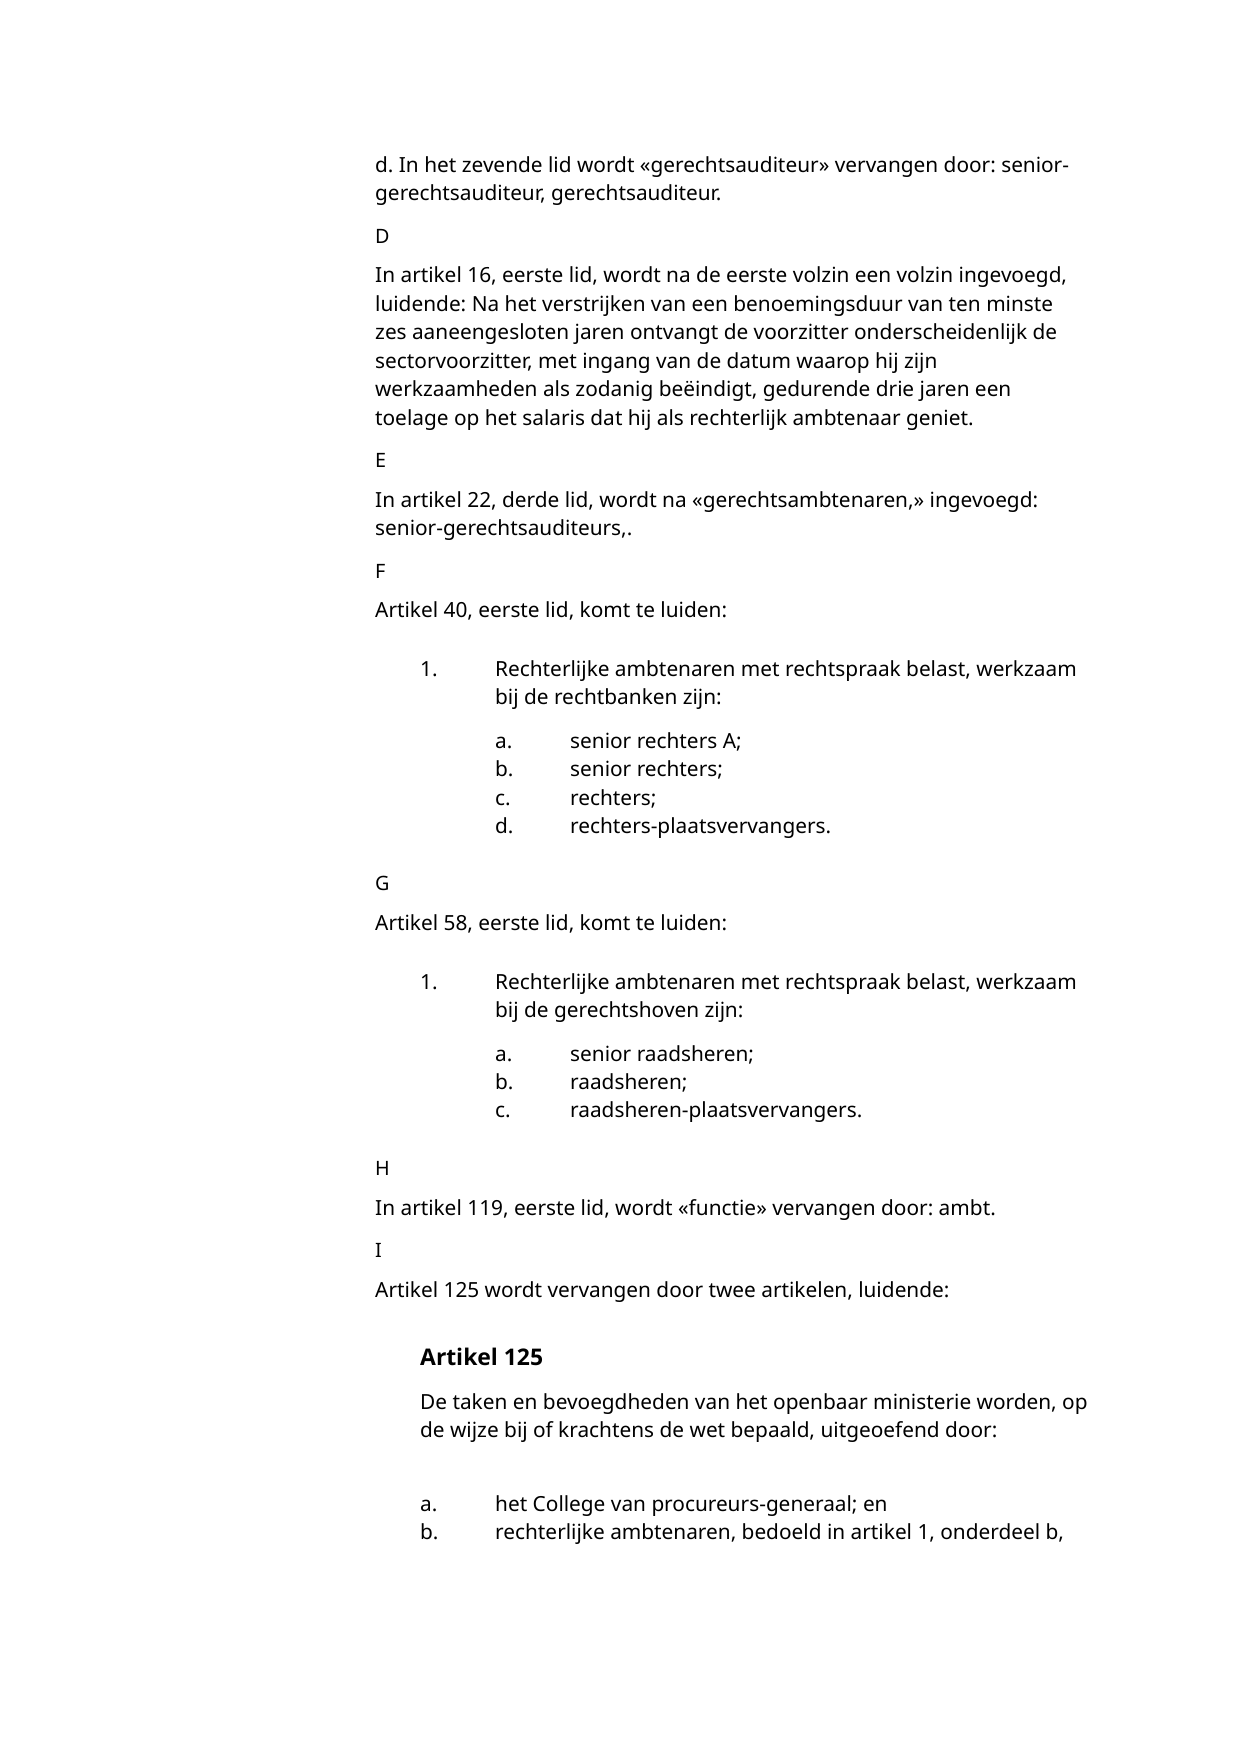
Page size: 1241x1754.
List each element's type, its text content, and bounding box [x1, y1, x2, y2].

list senior raadsheren; [495, 1039, 1090, 1067]
text De taken en bevoegdheden van het openbaar ministerie worden, op de wijze bij of krachtens de wet bepaald, uitgeoefend door: [420, 1387, 1090, 1444]
text Artikel 40, eerste lid, komt te luiden: [375, 596, 1090, 624]
text In artikel 22, derde lid, wordt na «gerechtsambtenaren,» ingevoegd: senior-gerechtsauditeurs,. [375, 485, 1090, 542]
text Artikel 58, eerste lid, komt te luiden: [375, 908, 1090, 937]
list senior rechters A; [495, 726, 1090, 754]
text F [375, 557, 1090, 584]
list het College van procureurs-generaal; en [420, 1489, 1090, 1517]
list Rechterlijke ambtenaren met rechtspraak belast, werkzaam bij de gerechtshoven zijn: [420, 967, 1090, 1024]
text Artikel 125 wordt vervangen door twee artikelen, luidende: [375, 1275, 1090, 1303]
list rechters-plaatsvervangers. [495, 811, 1090, 840]
text In artikel 119, eerste lid, wordt «functie» vervangen door: ambt. [375, 1193, 1090, 1221]
text In artikel 16, eerste lid, wordt na de eerste volzin een volzin ingevoegd, luidende: Na het verstrijken van een benoemingsduur van ten minste zes aaneengesloten jaren ontvangt de voorzitter onderscheidenlijk de sectorvoorzitter, met ingang van de datum waarop hij zijn werkzaamheden als zodanig beëindigt, gedurende drie jaren een toelage op het salaris dat hij als rechterlijk ambtenaar geniet. [375, 261, 1090, 431]
list rechters; [495, 783, 1090, 811]
list Rechterlijke ambtenaren met rechtspraak belast, werkzaam bij de rechtbanken zijn: [420, 654, 1090, 711]
text H [375, 1154, 1090, 1181]
list raadsheren; [495, 1067, 1090, 1096]
list raadsheren-plaatsvervangers. [495, 1096, 1090, 1124]
text G [375, 870, 1090, 897]
text E [375, 446, 1090, 473]
text I [375, 1236, 1090, 1263]
subtitle Artikel 125 [420, 1341, 1090, 1372]
list senior rechters; [495, 754, 1090, 783]
text D [375, 222, 1090, 249]
text d. In het zevende lid wordt «gerechtsauditeur» vervangen door: senior-gerechtsauditeur, gerechtsauditeur. [375, 150, 1090, 207]
list rechterlijke ambtenaren, bedoeld in artikel 1, onderdeel b, [420, 1517, 1090, 1546]
